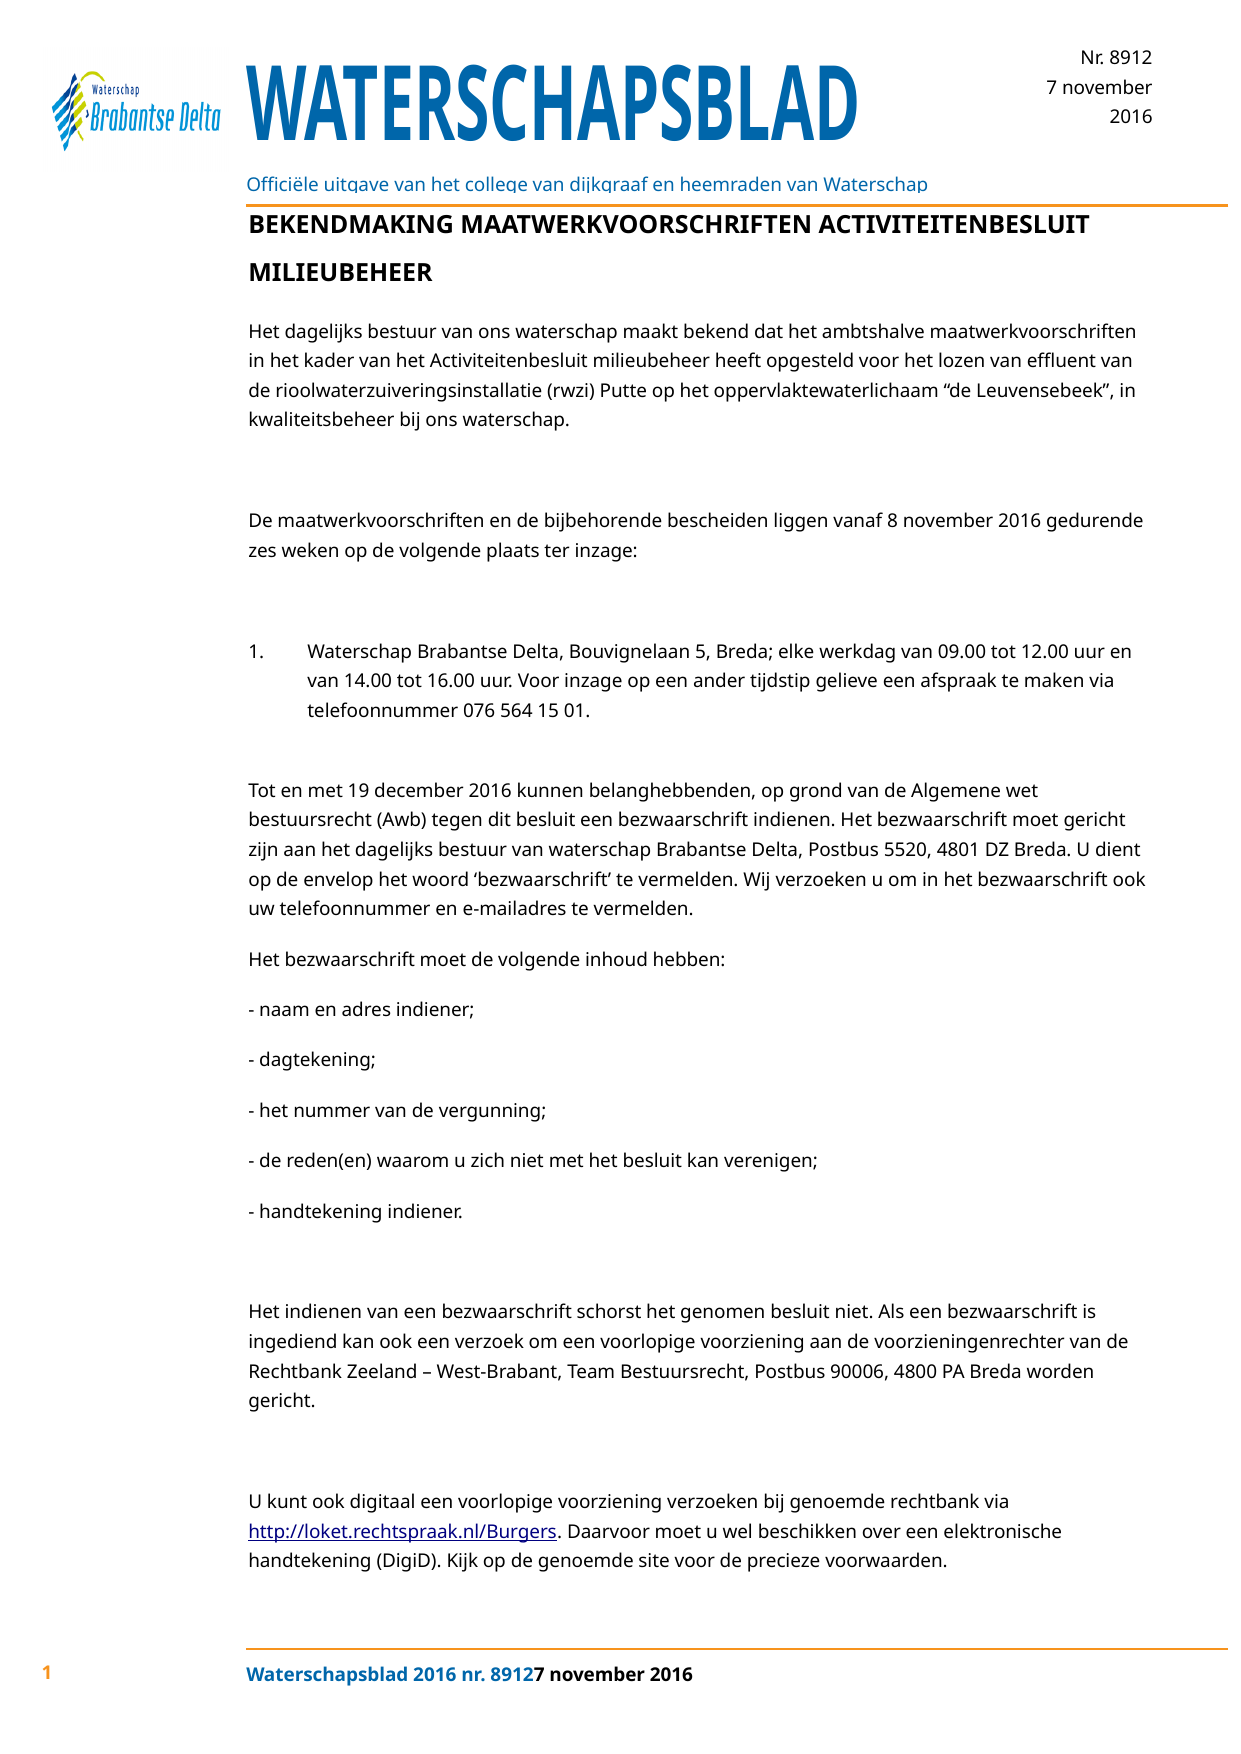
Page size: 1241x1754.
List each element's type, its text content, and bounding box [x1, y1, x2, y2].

list Waterschap Brabantse Delta, Bouvignelaan 5, Breda; elke werkdag van 09.00 tot 12.00 uur en van 14.00 tot 16.00 uur. Voor inzage op een ander tijdstip gelieve een afspraak te maken via telefoonnummer 076 564 15 01. [248, 638, 1152, 723]
text Het bezwaarschrift moet de volgende inhoud hebben: [248, 946, 1152, 972]
text BEKENDMAKING MAATWERKVOORSCHRIFTEN ACTIVITEITENBESLUIT MILIEUBEHEER [248, 207, 1152, 288]
picture [41, 47, 231, 172]
text Tot en met 19 december 2016 kunnen belanghebbenden, op grond van de Algemene wet bestuursrecht (Awb) tegen dit besluit een bezwaarschrift indienen. Het bezwaarschrift moet gericht zijn aan het dagelijks bestuur van waterschap Brabantse Delta, Postbus 5520, 4801 DZ Breda. U dient op de envelop het woord ‘bezwaarschrift’ te vermelden. Wij verzoeken u om in het bezwaarschrift ook uw telefoonnummer en e‑mailadres te vermelden. [248, 777, 1152, 921]
text - handtekening indiener. [248, 1198, 1152, 1224]
text - naam en adres indiener; [248, 996, 1152, 1022]
text - de reden(en) waarom u zich niet met het besluit kan verenigen; [248, 1147, 1152, 1173]
text Het dagelijks bestuur van ons waterschap maakt bekend dat het ambtshalve maatwerkvoorschriften in het kader van het Activiteitenbesluit milieubeheer heeft opgesteld voor het lozen van effluent van de rioolwaterzuiveringsinstallatie (rwzi) Putte op het oppervlaktewaterlichaam “de Leuvensebeek”, in kwaliteitsbeheer bij ons waterschap. [248, 318, 1152, 432]
text U kunt ook digitaal een voorlopige voorziening verzoeken bij genoemde rechtbank via http://loket.rechtspraak.nl/Burgers. Daarvoor moet u wel beschikken over een elektronische handtekening (DigiD). Kijk op de genoemde site voor de precieze voorwaarden. [248, 1488, 1152, 1573]
text - dagtekening; [248, 1047, 1152, 1072]
text - het nummer van de vergunning; [248, 1097, 1152, 1123]
text De maatwerkvoorschriften en de bijbehorende bescheiden liggen vanaf 8 november 2016 gedurende zes weken op de volgende plaats ter inzage: [248, 507, 1152, 563]
text Het indienen van een bezwaarschrift schorst het genomen besluit niet. Als een bezwaarschrift is ingediend kan ook een verzoek om een voorlopige voorziening aan de voorzieningenrechter van de Rechtbank Zeeland – West-Brabant, Team Bestuursrecht, Postbus 90006, 4800 PA Breda worden gericht. [248, 1299, 1152, 1413]
